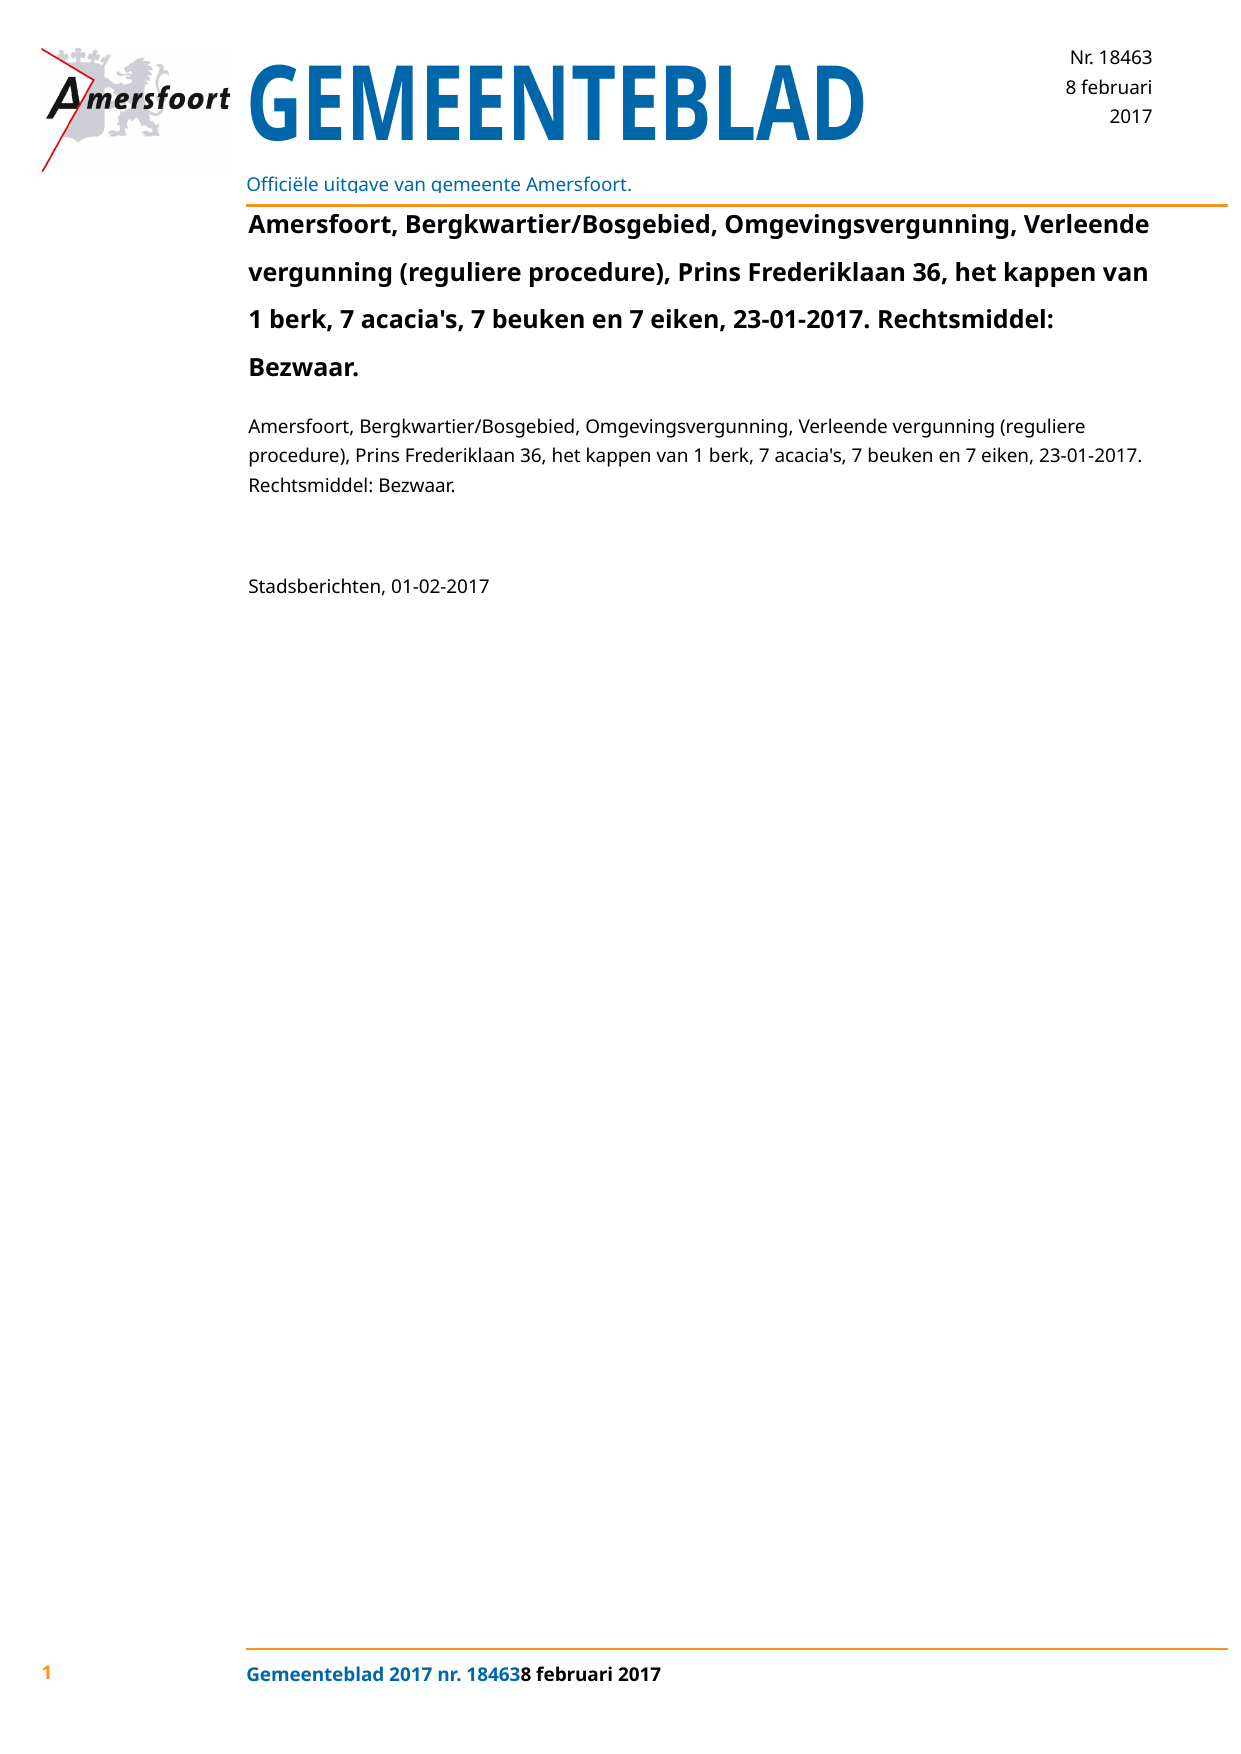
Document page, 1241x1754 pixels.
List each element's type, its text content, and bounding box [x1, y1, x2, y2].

picture [41, 47, 231, 172]
text Amersfoort, Bergkwartier/Bosgebied, Omgevingsvergunning, Verleende vergunning (reguliere procedure), Prins Frederiklaan 36, het kappen van 1 berk, 7 acacia's, 7 beuken en 7 eiken, 23-01-2017. Rechtsmiddel: Bezwaar. [248, 413, 1152, 498]
text Stadsberichten, 01-02-2017 [248, 573, 1152, 599]
text Amersfoort, Bergkwartier/Bosgebied, Omgevingsvergunning, Verleende vergunning (reguliere procedure), Prins Frederiklaan 36, het kappen van 1 berk, 7 acacia's, 7 beuken en 7 eiken, 23-01-2017. Rechtsmiddel: Bezwaar. [248, 207, 1152, 384]
